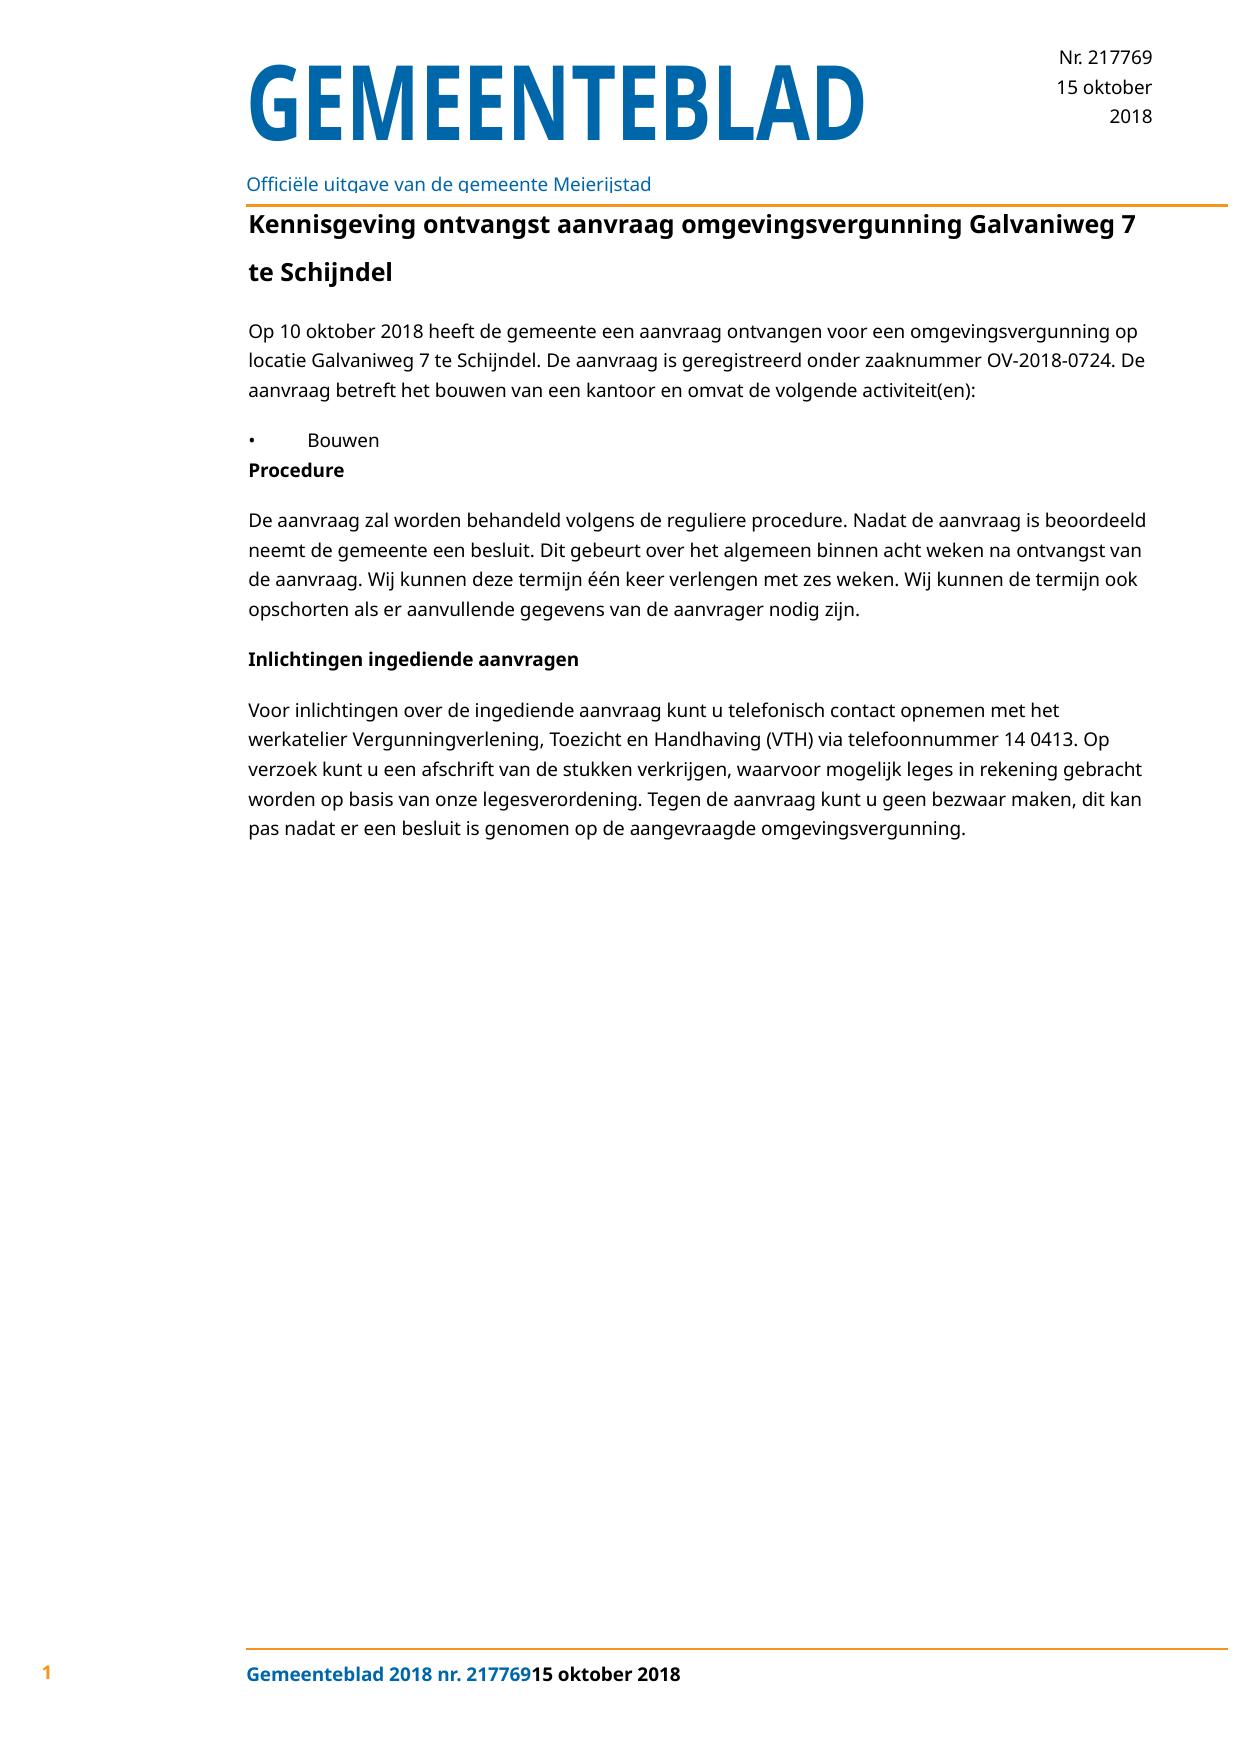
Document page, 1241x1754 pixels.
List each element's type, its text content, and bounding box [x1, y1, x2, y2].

text Voor inlichtingen over de ingediende aanvraag kunt u telefonisch contact opnemen met het werkatelier Vergunningverlening, Toezicht en Handhaving (VTH) via telefoonnummer 14 0413. Op verzoek kunt u een afschrift van de stukken verkrijgen, waarvoor mogelijk leges in rekening gebracht worden op basis van onze legesverordening. Tegen de aanvraag kunt u geen bezwaar maken, dit kan pas nadat er een besluit is genomen op de aangevraagde omgevingsvergunning. [248, 697, 1152, 841]
text Procedure [248, 457, 1152, 483]
text De aanvraag zal worden behandeld volgens de reguliere procedure. Nadat de aanvraag is beoordeeld neemt de gemeente een besluit. Dit gebeurt over het algemeen binnen acht weken na ontvangst van de aanvraag. Wij kunnen deze termijn één keer verlengen met zes weken. Wij kunnen de termijn ook opschorten als er aanvullende gegevens van de aanvrager nodig zijn. [248, 507, 1152, 622]
text Op 10 oktober 2018 heeft de gemeente een aanvraag ontvangen voor een omgevingsvergunning op locatie Galvaniweg 7 te Schijndel. De aanvraag is geregistreerd onder zaaknummer OV-2018-0724. De aanvraag betreft het bouwen van een kantoor en omvat de volgende activiteit(en): [248, 318, 1152, 403]
list Bouwen [248, 427, 1152, 453]
text Inlichtingen ingediende aanvragen [248, 647, 1152, 672]
picture [41, 47, 231, 172]
text Kennisgeving ontvangst aanvraag omgevingsvergunning Galvaniweg 7 te Schijndel [248, 207, 1152, 288]
